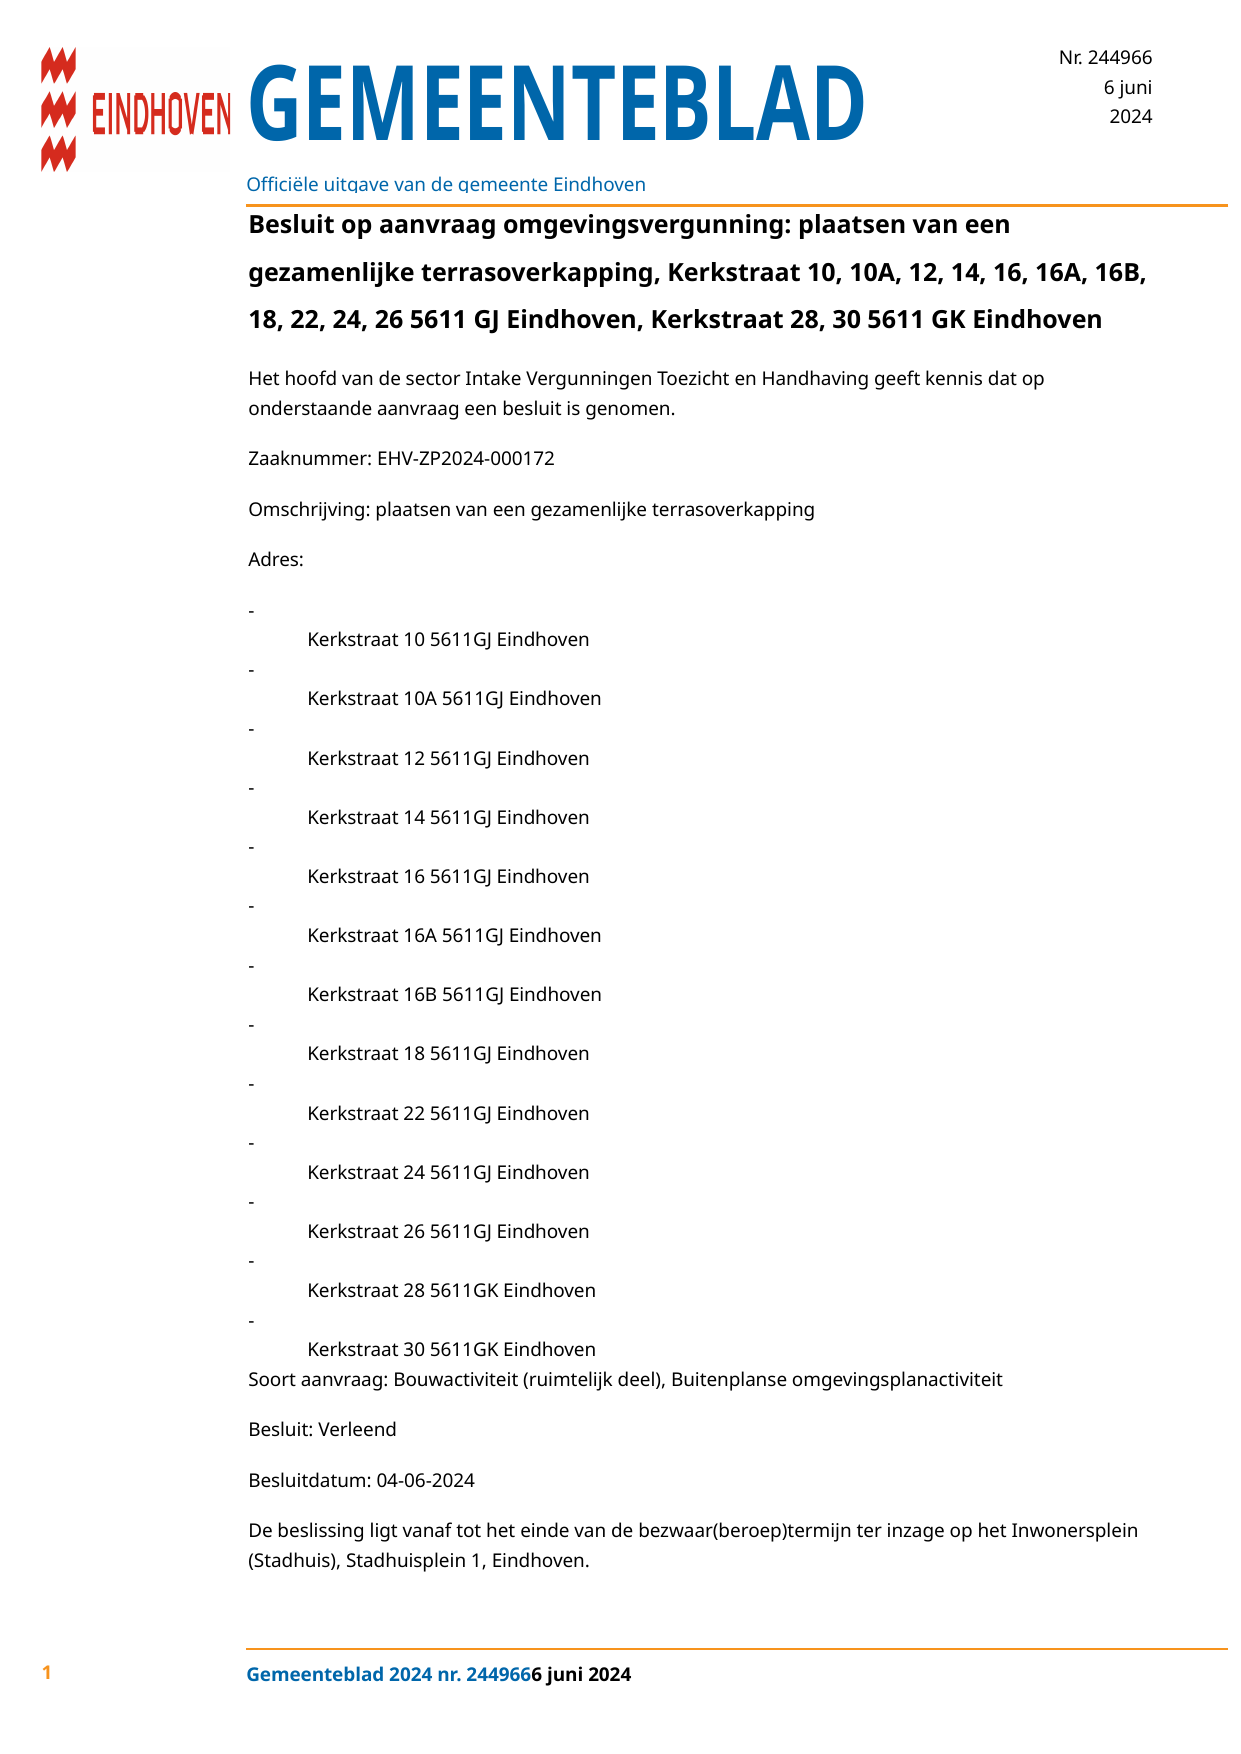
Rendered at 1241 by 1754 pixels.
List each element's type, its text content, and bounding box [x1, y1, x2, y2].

text Adres: [248, 546, 1152, 572]
list Kerkstraat 16 5611GJ Eindhoven [248, 863, 1152, 889]
text Besluitdatum: 04-06-2024 [248, 1467, 1152, 1492]
list Kerkstraat 22 5611GJ Eindhoven [248, 1100, 1152, 1125]
text Het hoofd van de sector Intake Vergunningen Toezicht en Handhaving geeft kennis dat op onderstaande aanvraag een besluit is genomen. [248, 366, 1152, 421]
list Kerkstraat 18 5611GJ Eindhoven [248, 1041, 1152, 1066]
text Zaaknummer: EHV-ZP2024-000172 [248, 446, 1152, 471]
list Kerkstraat 28 5611GK Eindhoven [248, 1277, 1152, 1303]
text Besluit: Verleend [248, 1416, 1152, 1442]
list Kerkstraat 10A 5611GJ Eindhoven [248, 686, 1152, 711]
text Besluit op aanvraag omgevingsvergunning: plaatsen van een gezamenlijke terrasoverkapping, Kerkstraat 10, 10A, 12, 14, 16, 16A, 16B, 18, 22, 24, 26 5611 GJ Eindhoven, Kerkstraat 28, 30 5611 GK Eindhoven [248, 207, 1152, 336]
list Kerkstraat 24 5611GJ Eindhoven [248, 1159, 1152, 1184]
list Kerkstraat 14 5611GJ Eindhoven [248, 804, 1152, 829]
list Kerkstraat 10 5611GJ Eindhoven [248, 626, 1152, 652]
list Kerkstraat 30 5611GK Eindhoven [248, 1336, 1152, 1362]
list Kerkstraat 16B 5611GJ Eindhoven [248, 981, 1152, 1007]
text Omschrijving: plaatsen van een gezamenlijke terrasoverkapping [248, 496, 1152, 522]
picture [41, 47, 231, 172]
list Kerkstraat 12 5611GJ Eindhoven [248, 745, 1152, 770]
list Kerkstraat 26 5611GJ Eindhoven [248, 1218, 1152, 1244]
text Soort aanvraag: Bouwactiviteit (ruimtelijk deel), Buitenplanse omgevingsplanactiviteit [248, 1366, 1152, 1392]
text De beslissing ligt vanaf tot het einde van de bezwaar(beroep)termijn ter inzage op het Inwonersplein (Stadhuis), Stadhuisplein 1, Eindhoven. [248, 1517, 1152, 1572]
list Kerkstraat 16A 5611GJ Eindhoven [248, 922, 1152, 948]
